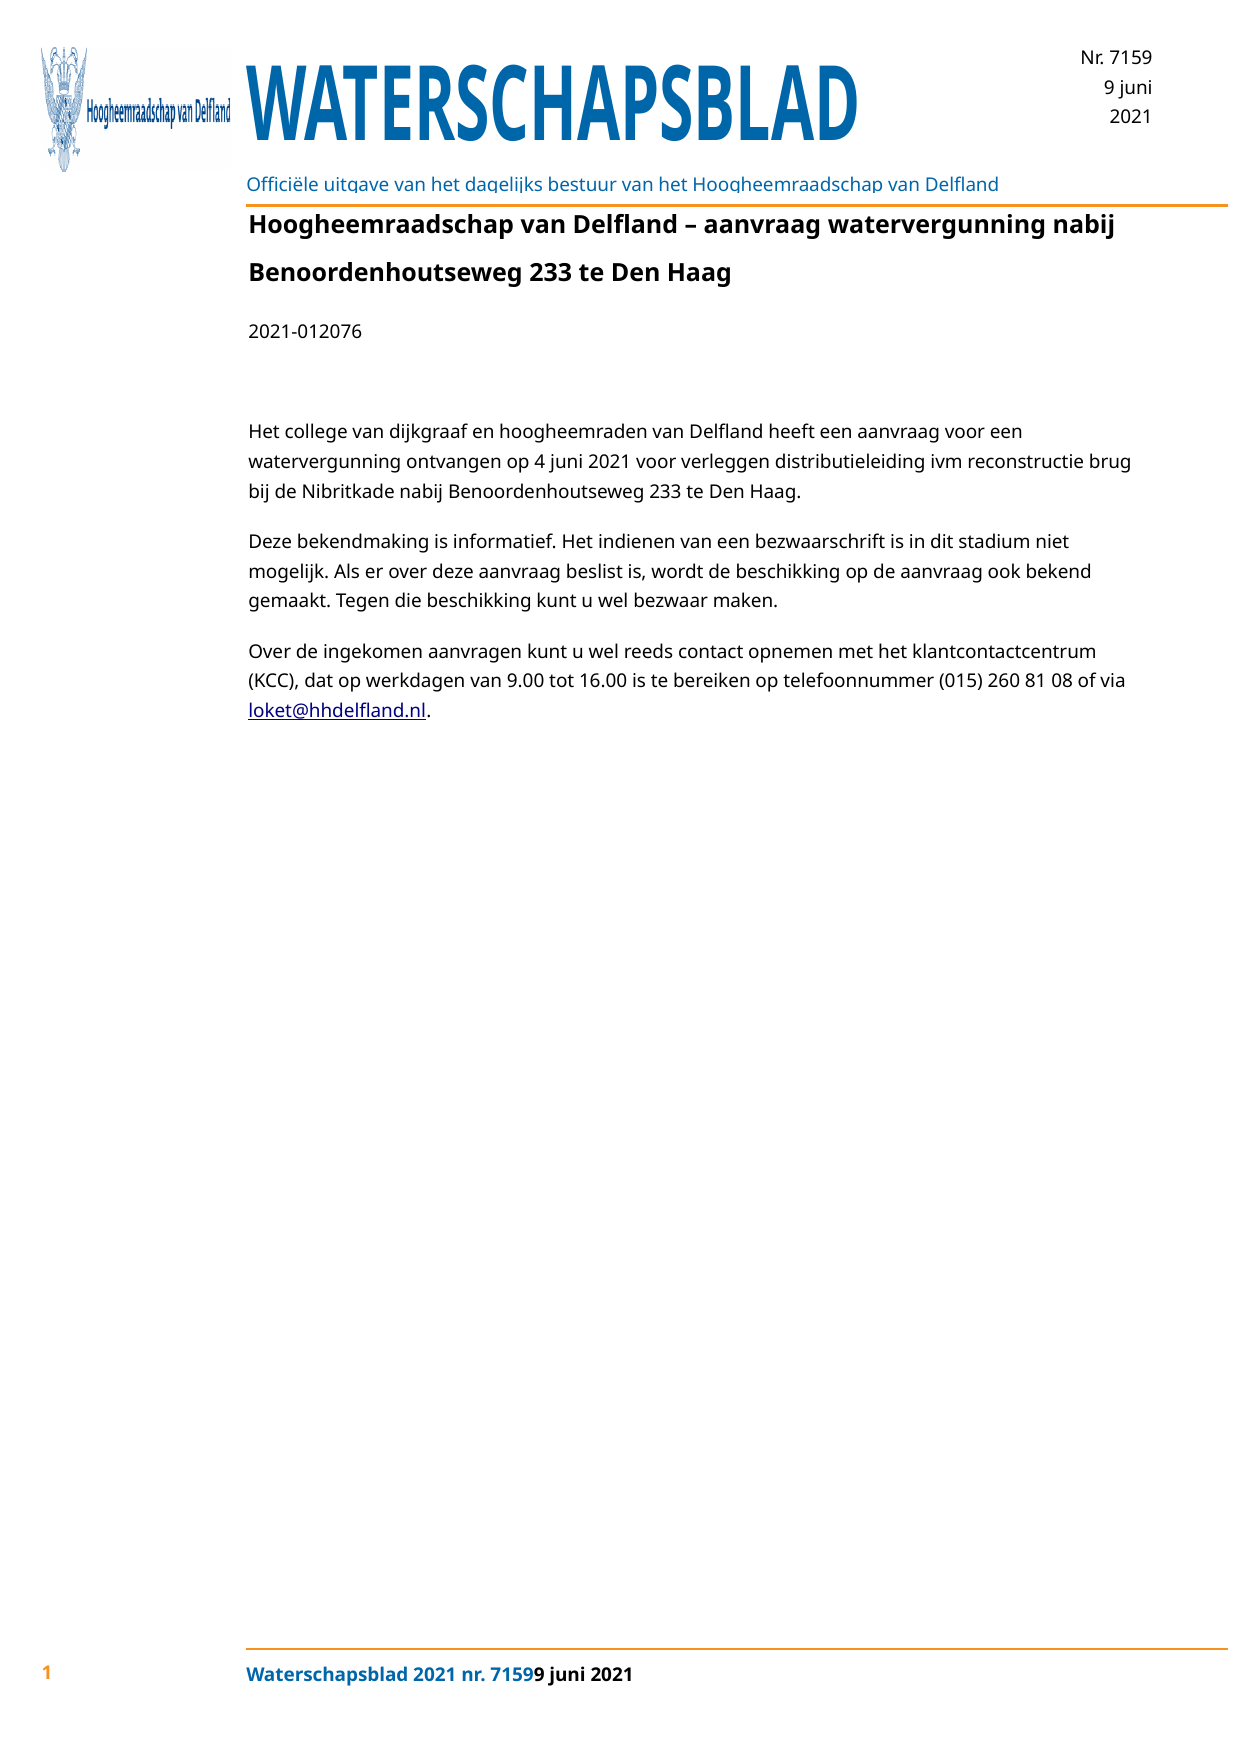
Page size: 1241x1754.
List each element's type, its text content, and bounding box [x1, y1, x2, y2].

text Over de ingekomen aanvragen kunt u wel reeds contact opnemen met het klantcontactcentrum (KCC), dat op werkdagen van 9.00 tot 16.00 is te bereiken op telefoonnummer (015) 260 81 08 of via loket@hhdelfland.nl. [248, 638, 1152, 723]
text Hoogheemraadschap van Delfland – aanvraag watervergunning nabij Benoordenhoutseweg 233 te Den Haag [248, 207, 1152, 288]
picture [41, 47, 231, 172]
text 2021-012076 [248, 318, 1152, 344]
text Het college van dijkgraaf en hoogheemraden van Delfland heeft een aanvraag voor een watervergunning ontvangen op 4 juni 2021 voor verleggen distributieleiding ivm reconstructie brug bij de Nibritkade nabij Benoordenhoutseweg 233 te Den Haag. [248, 419, 1152, 504]
text Deze bekendmaking is informatief. Het indienen van een bezwaarschrift is in dit stadium niet mogelijk. Als er over deze aanvraag beslist is, wordt de beschikking op de aanvraag ook bekend gemaakt. Tegen die beschikking kunt u wel bezwaar maken. [248, 528, 1152, 613]
